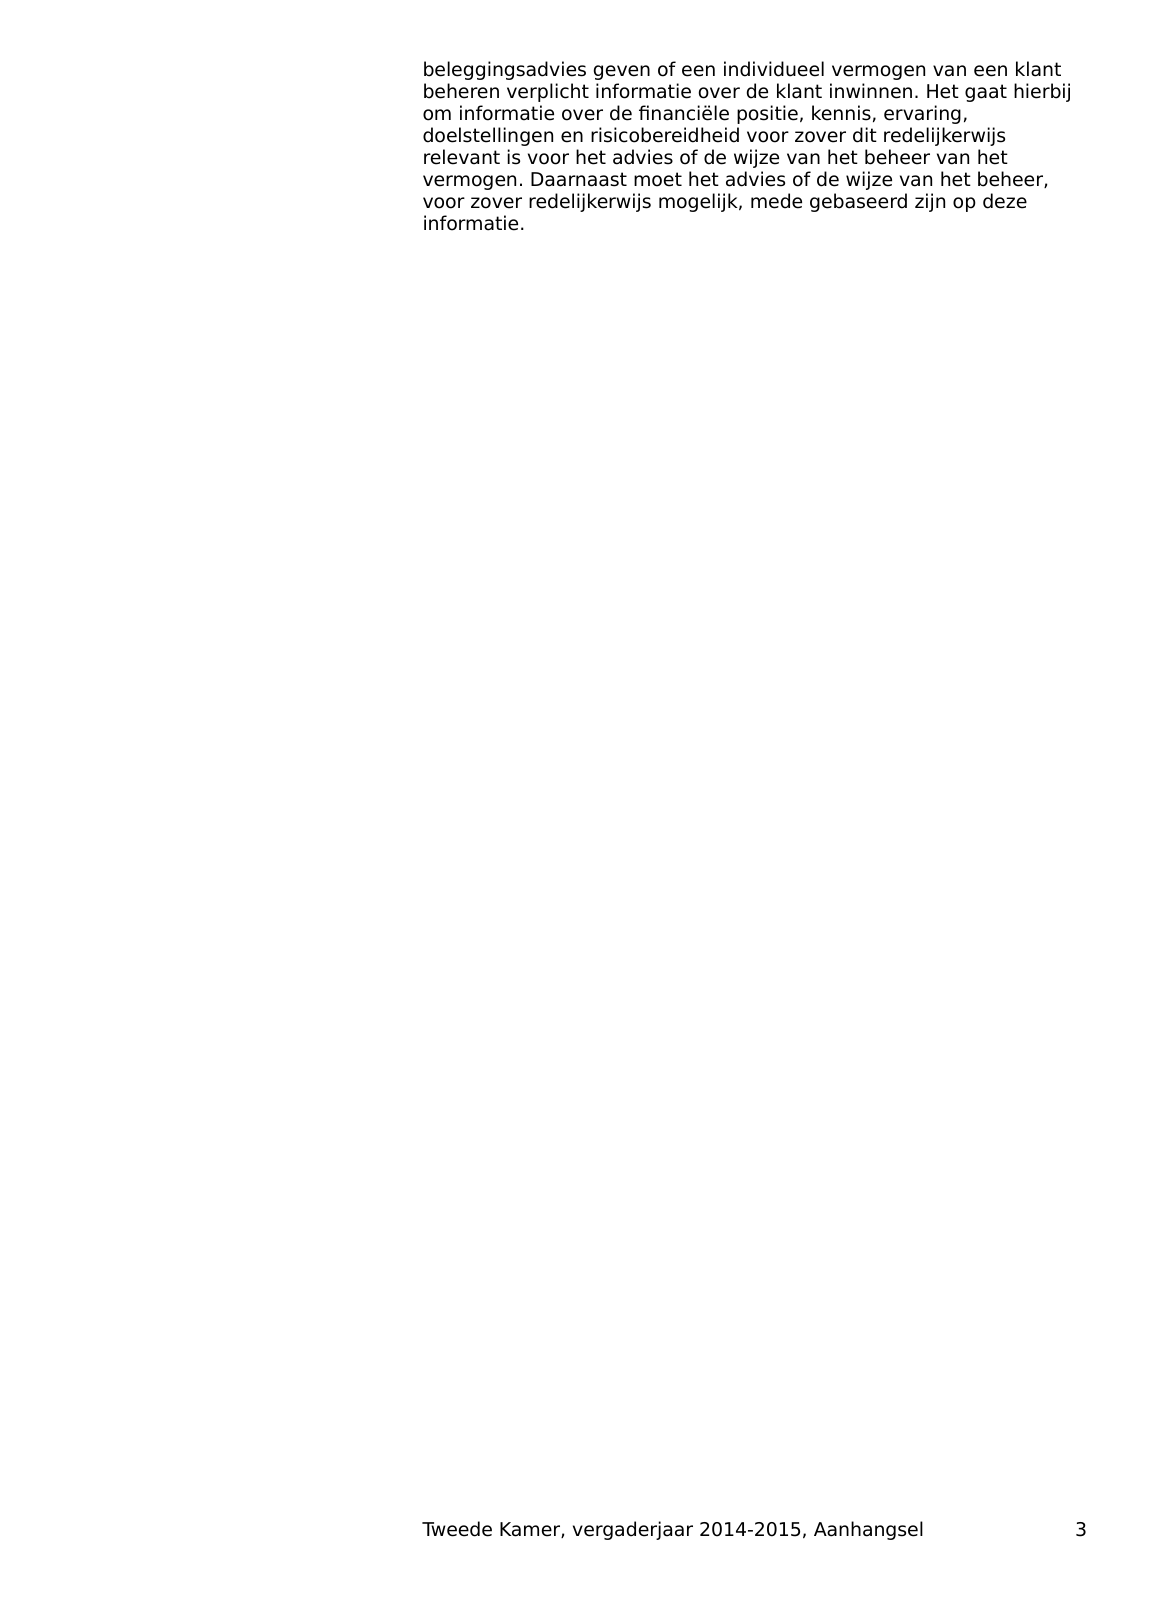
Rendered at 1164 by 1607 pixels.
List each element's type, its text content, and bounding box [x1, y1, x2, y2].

text beleggingsadvies geven of een individueel vermogen van een klant beheren verplicht informatie over de klant inwinnen. Het gaat hierbij om informatie over de financiële positie, kennis, ervaring, doelstellingen en risicobereidheid voor zover dit redelijkerwijs relevant is voor het advies of de wijze van het beheer van het vermogen. Daarnaast moet het advies of de wijze van het beheer, voor zover redelijkerwijs mogelijk, mede gebaseerd zijn op deze informatie. [422, 59, 1087, 235]
